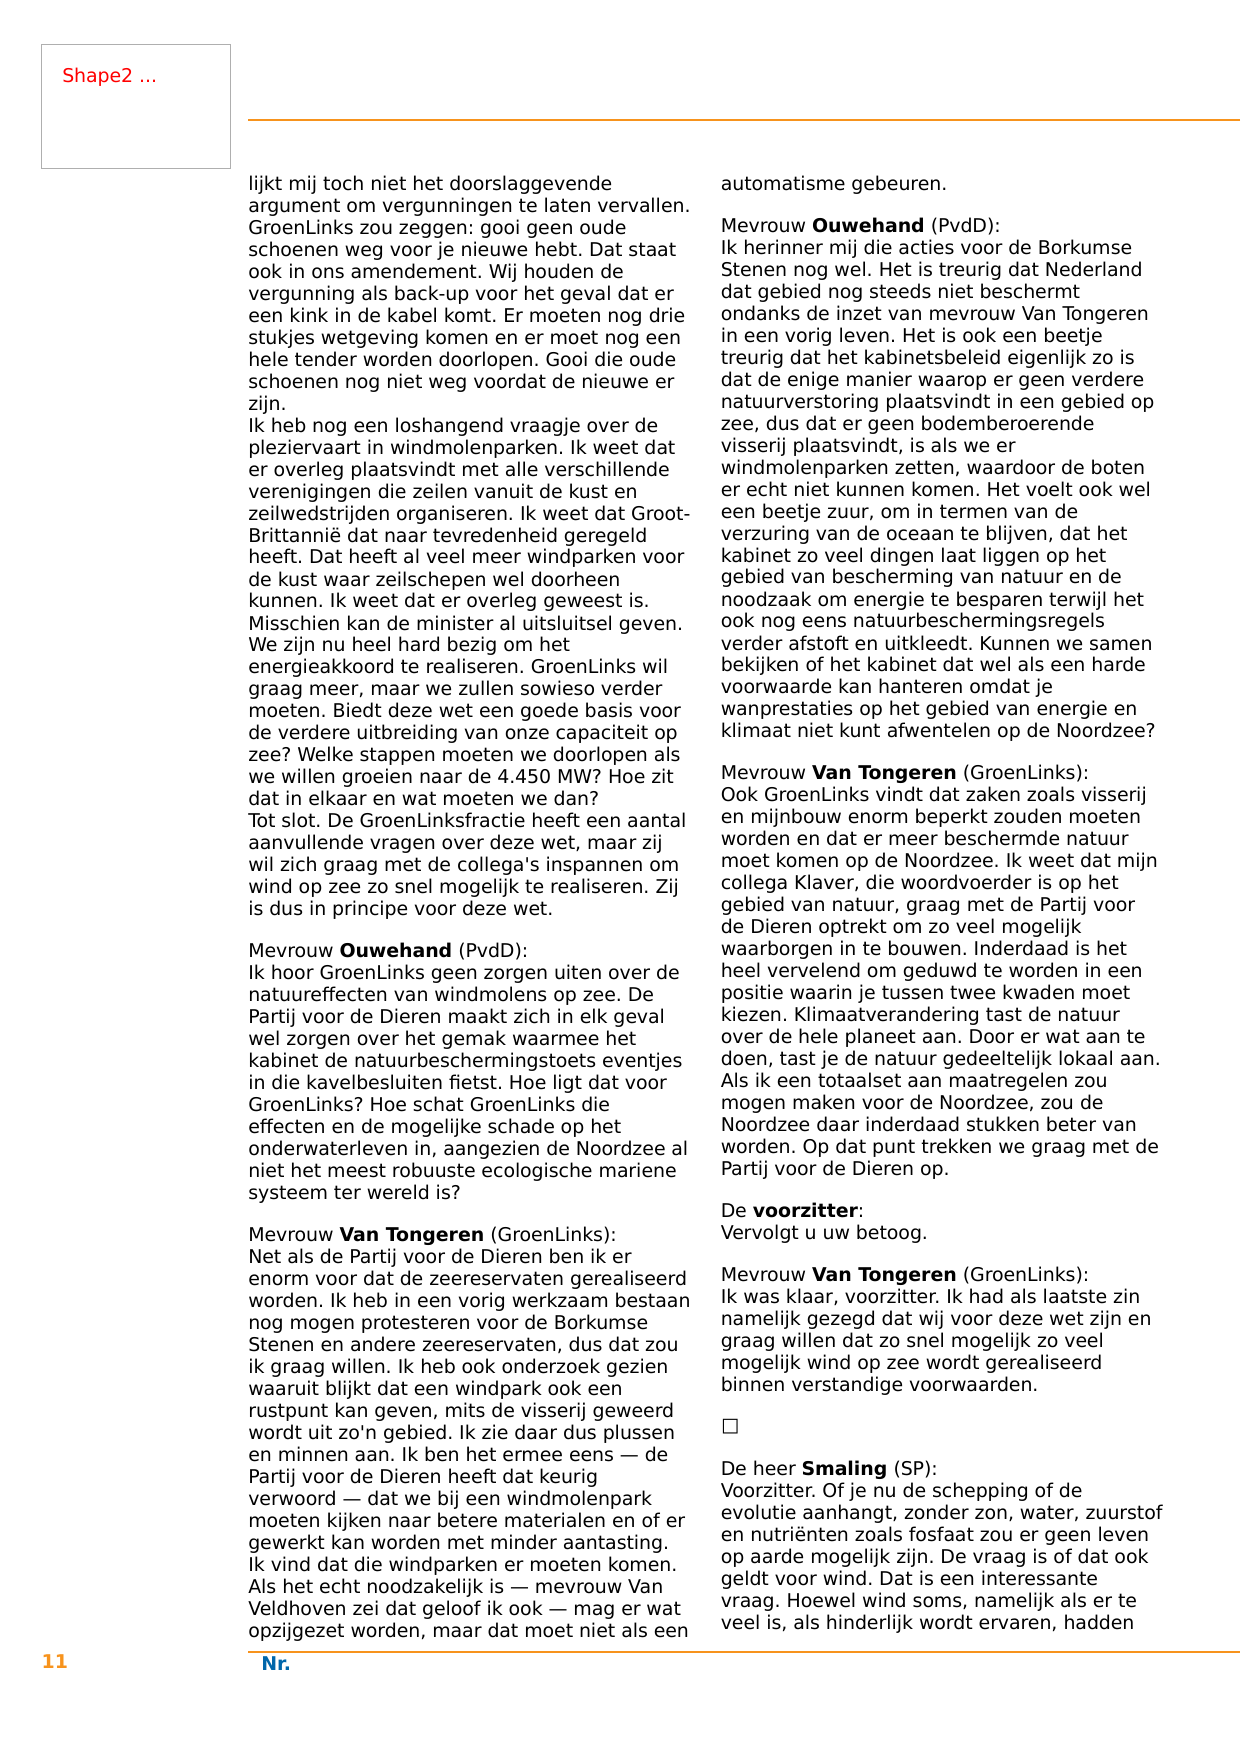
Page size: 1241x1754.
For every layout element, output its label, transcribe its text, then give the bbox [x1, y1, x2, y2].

text Voorzitter. Of je nu de schepping of de evolutie aanhangt, zonder zon, water, zuurstof en nutriënten zoals fosfaat zou er geen leven op aarde mogelijk zijn. De vraag is of dat ook geldt voor wind. Dat is een interessante vraag. Hoewel wind soms, namelijk als er te veel is, als hinderlijk wordt ervaren, hadden [721, 1480, 1163, 1633]
text lijkt mij toch niet het doorslaggevende argument om vergunningen te laten vervallen. GroenLinks zou zeggen: gooi geen oude schoenen weg voor je nieuwe hebt. Dat staat ook in ons amendement. Wij houden de vergunning als back-up voor het geval dat er een kink in de kabel komt. Er moeten nog drie stukjes wetgeving komen en er moet nog een hele tender worden doorlopen. Gooi die oude schoenen nog niet weg voordat de nieuwe er zijn. [248, 173, 691, 414]
text De voorzitter: [721, 1200, 1163, 1222]
text Ook GroenLinks vindt dat zaken zoals visserij en mijnbouw enorm beperkt zouden moeten worden en dat er meer beschermde natuur moet komen op de Noordzee. Ik weet dat mijn collega Klaver, die woordvoerder is op het gebied van natuur, graag met de Partij voor de Dieren optrekt om zo veel mogelijk waarborgen in te bouwen. Inderdaad is het heel vervelend om geduwd te worden in een positie waarin je tussen twee kwaden moet kiezen. Klimaatverandering tast de natuur over de hele planeet aan. Door er wat aan te doen, tast je de natuur gedeeltelijk lokaal aan. Als ik een totaalset aan maatregelen zou mogen maken voor de Noordzee, zou de Noordzee daar inderdaad stukken beter van worden. Op dat punt trekken we graag met de Partij voor de Dieren op. [721, 784, 1163, 1180]
text Ik herinner mij die acties voor de Borkumse Stenen nog wel. Het is treurig dat Nederland dat gebied nog steeds niet beschermt ondanks de inzet van mevrouw Van Tongeren in een vorig leven. Het is ook een beetje treurig dat het kabinetsbeleid eigenlijk zo is dat de enige manier waarop er geen verdere natuurverstoring plaatsvindt in een gebied op zee, dus dat er geen bodemberoerende visserij plaatsvindt, is als we er windmolenparken zetten, waardoor de boten er echt niet kunnen komen. Het voelt ook wel een beetje zuur, om in termen van de verzuring van de oceaan te blijven, dat het kabinet zo veel dingen laat liggen op het gebied van bescherming van natuur en de noodzaak om energie te besparen terwijl het ook nog eens natuurbeschermingsregels verder afstoft en uitkleedt. Kunnen we samen bekijken of het kabinet dat wel als een harde voorwaarde kan hanteren omdat je wanprestaties op het gebied van energie en klimaat niet kunt afwentelen op de Noordzee? [721, 237, 1163, 742]
text Tot slot. De GroenLinksfractie heeft een aantal aanvullende vragen over deze wet, maar zij wil zich graag met de collega's inspannen om wind op zee zo snel mogelijk te realiseren. Zij is dus in principe voor deze wet. [248, 810, 691, 920]
text automatisme gebeuren. [721, 173, 1163, 195]
text We zijn nu heel hard bezig om het energieakkoord te realiseren. GroenLinks wil graag meer, maar we zullen sowieso verder moeten. Biedt deze wet een goede basis voor de verdere uitbreiding van onze capaciteit op zee? Welke stappen moeten we doorlopen als we willen groeien naar de 4.450 MW? Hoe zit dat in elkaar en wat moeten we dan? [248, 634, 691, 810]
text Mevrouw Ouwehand (PvdD): [721, 215, 1163, 237]
text Ik heb nog een loshangend vraagje over de pleziervaart in windmolenparken. Ik weet dat er overleg plaatsvindt met alle verschillende verenigingen die zeilen vanuit de kust en zeilwedstrijden organiseren. Ik weet dat Groot-Brittannië dat naar tevredenheid geregeld heeft. Dat heeft al veel meer windparken voor de kust waar zeilschepen wel doorheen kunnen. Ik weet dat er overleg geweest is. Misschien kan de minister al uitsluitsel geven. [248, 414, 691, 634]
text ⬜ [721, 1416, 1163, 1438]
text Mevrouw Van Tongeren (GroenLinks): [721, 762, 1163, 784]
text Ik was klaar, voorzitter. Ik had als laatste zin namelijk gezegd dat wij voor deze wet zijn en graag willen dat zo snel mogelijk zo veel mogelijk wind op zee wordt gerealiseerd binnen verstandige voorwaarden. [721, 1286, 1163, 1396]
text Ik hoor GroenLinks geen zorgen uiten over de natuureffecten van windmolens op zee. De Partij voor de Dieren maakt zich in elk geval wel zorgen over het gemak waarmee het kabinet de natuurbeschermingstoets eventjes in die kavelbesluiten fietst. Hoe ligt dat voor GroenLinks? Hoe schat GroenLinks die effecten en de mogelijke schade op het onderwaterleven in, aangezien de Noordzee al niet het meest robuuste ecologische mariene systeem ter wereld is? [248, 962, 691, 1204]
text Vervolgt u uw betoog. [721, 1222, 1163, 1244]
text Net als de Partij voor de Dieren ben ik er enorm voor dat de zeereservaten gerealiseerd worden. Ik heb in een vorig werkzaam bestaan nog mogen protesteren voor de Borkumse Stenen en andere zeereservaten, dus dat zou ik graag willen. Ik heb ook onderzoek gezien waaruit blijkt dat een windpark ook een rustpunt kan geven, mits de visserij geweerd wordt uit zo'n gebied. Ik zie daar dus plussen en minnen aan. Ik ben het ermee eens — de Partij voor de Dieren heeft dat keurig verwoord — dat we bij een windmolenpark moeten kijken naar betere materialen en of er gewerkt kan worden met minder aantasting. Ik vind dat die windparken er moeten komen. Als het echt noodzakelijk is — mevrouw Van Veldhoven zei dat geloof ik ook — mag er wat opzijgezet worden, maar dat moet niet als een [248, 1246, 691, 1641]
text Mevrouw Van Tongeren (GroenLinks): [721, 1264, 1163, 1286]
text Mevrouw Van Tongeren (GroenLinks): [248, 1224, 691, 1246]
text Mevrouw Ouwehand (PvdD): [248, 940, 691, 962]
text De heer Smaling (SP): [721, 1458, 1163, 1480]
